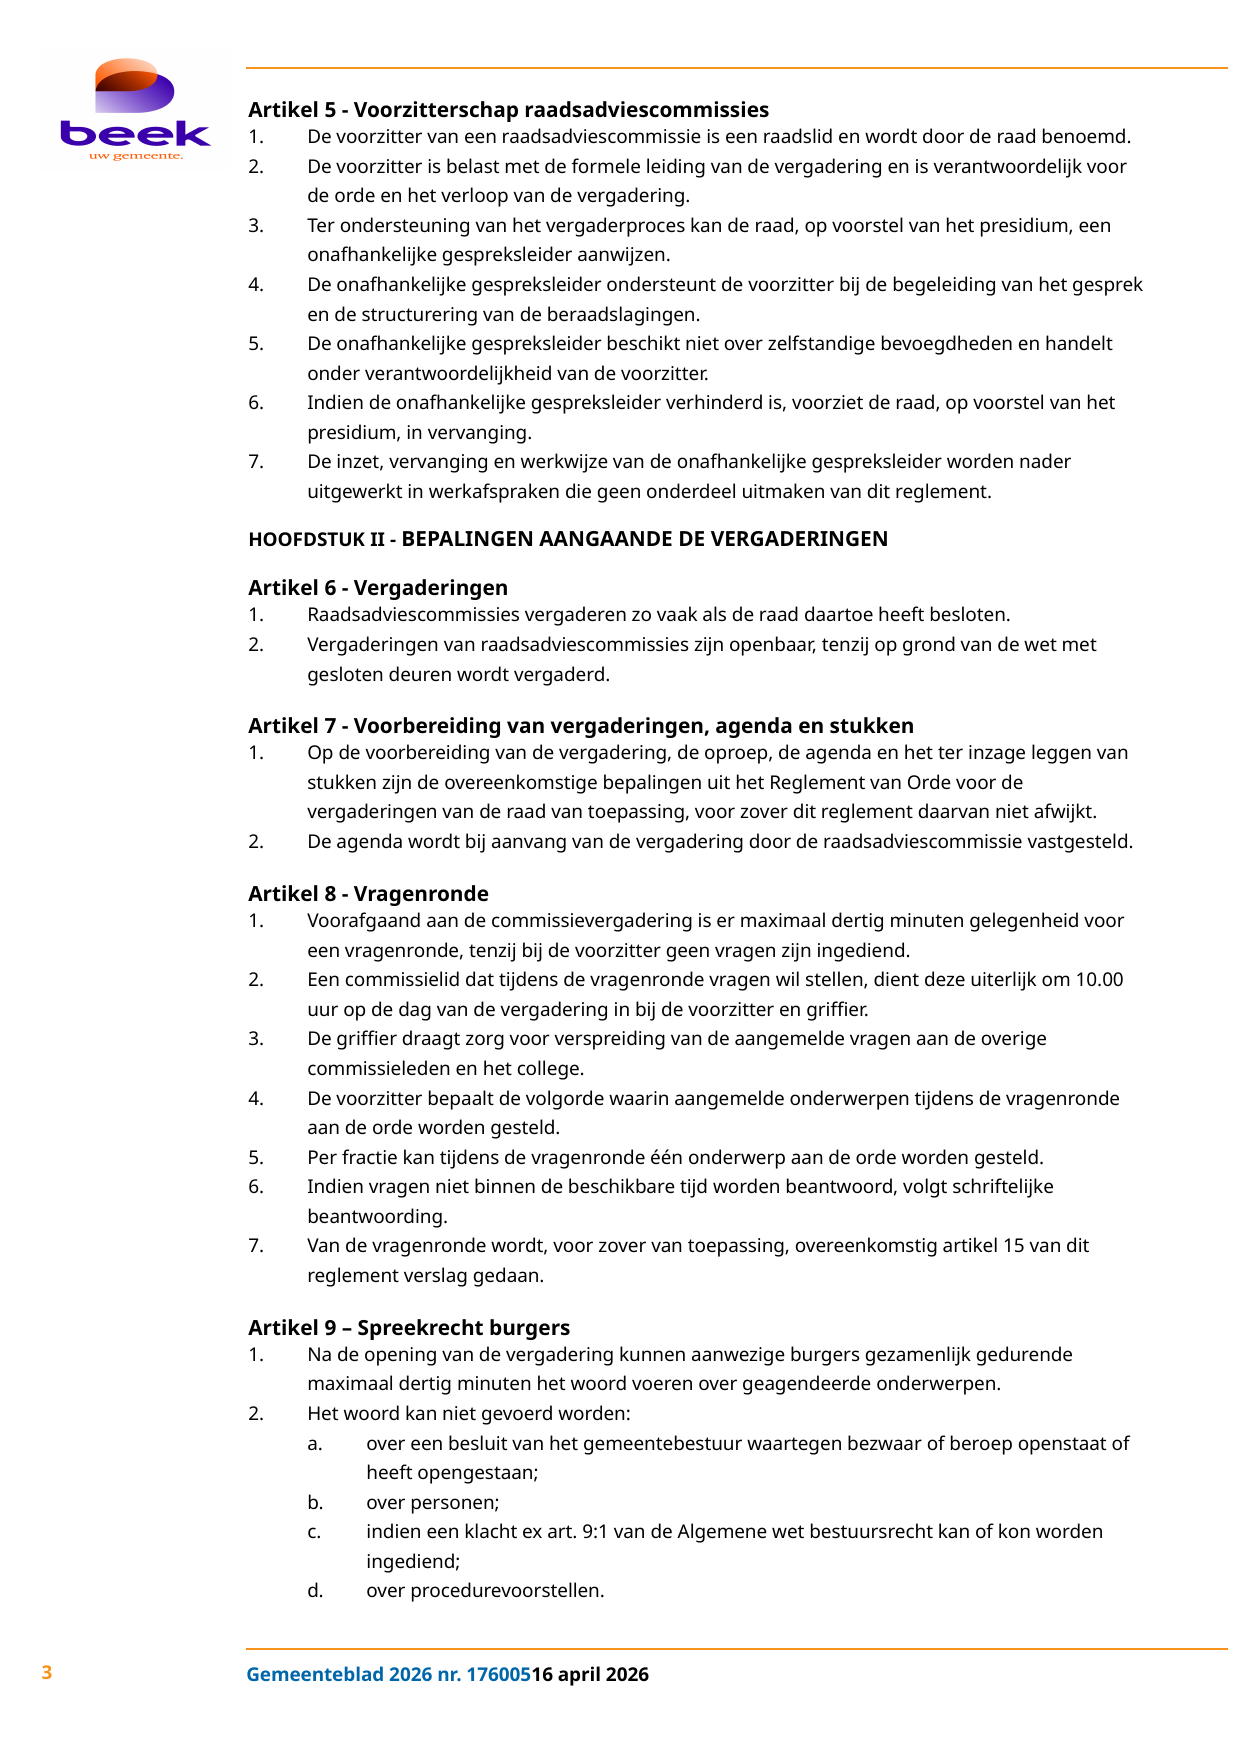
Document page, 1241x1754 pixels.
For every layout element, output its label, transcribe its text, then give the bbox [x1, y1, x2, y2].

list Op de voorbereiding van de vergadering, de oproep, de agenda en het ter inzage leggen van stukken zijn de overeenkomstige bepalingen uit het Reglement van Orde voor de vergaderingen van de raad van toepassing, voor zover dit reglement daarvan niet afwijkt. [248, 739, 1152, 824]
list Raadsadviescommissies vergaderen zo vaak als de raad daartoe heeft besloten. [248, 602, 1152, 627]
list indien een klacht ex art. 9:1 van de Algemene wet bestuursrecht kan of kon worden ingediend; [307, 1518, 1152, 1574]
list Na de opening van de vergadering kunnen aanwezige burgers gezamenlijk gedurende maximaal dertig minuten het woord voeren over geagendeerde onderwerpen. [248, 1341, 1152, 1396]
list Indien vragen niet binnen de beschikbare tijd worden beantwoord, volgt schriftelijke beantwoording. [248, 1173, 1152, 1229]
list De voorzitter van een raadsadviescommissie is een raadslid en wordt door de raad benoemd. [248, 123, 1152, 149]
text Artikel 5 - Voorzitterschap raadsadviescommissies [248, 95, 1152, 123]
list De voorzitter bepaalt de volgorde waarin aangemelde onderwerpen tijdens de vragenronde aan de orde worden gesteld. [248, 1085, 1152, 1140]
list De griffier draagt zorg voor verspreiding van de aangemelde vragen aan de overige commissieleden en het college. [248, 1026, 1152, 1081]
list De onafhankelijke gespreksleider beschikt niet over zelfstandige bevoegdheden en handelt onder verantwoordelijkheid van de voorzitter. [248, 330, 1152, 386]
list Vergaderingen van raadsadviescommissies zijn openbaar, tenzij op grond van de wet met gesloten deuren wordt vergaderd. [248, 631, 1152, 686]
text Artikel 8 - Vragenronde [248, 879, 1152, 907]
text HOOFDSTUK II - BEPALINGEN AANGAANDE DE VERGADERINGEN [248, 524, 1152, 552]
text Artikel 6 - Vergaderingen [248, 573, 1152, 602]
list Een commissielid dat tijdens de vragenronde vragen wil stellen, dient deze uiterlijk om 10.00 uur op de dag van de vergadering in bij de voorzitter en griffier. [248, 966, 1152, 1022]
list Het woord kan niet gevoerd worden: [248, 1400, 1152, 1426]
list over een besluit van het gemeentebestuur waartegen bezwaar of beroep openstaat of heeft opengestaan; [307, 1430, 1152, 1485]
list De onafhankelijke gespreksleider ondersteunt de voorzitter bij de begeleiding van het gesprek en de structurering van de beraadslagingen. [248, 271, 1152, 326]
picture [41, 47, 231, 172]
list over procedurevoorstellen. [307, 1578, 1152, 1603]
list over personen; [307, 1489, 1152, 1515]
list De inzet, vervanging en werkwijze van de onafhankelijke gespreksleider worden nader uitgewerkt in werkafspraken die geen onderdeel uitmaken van dit reglement. [248, 449, 1152, 504]
list Per fractie kan tijdens de vragenronde één onderwerp aan de orde worden gesteld. [248, 1144, 1152, 1169]
list Voorafgaand aan de commissievergadering is er maximaal dertig minuten gelegenheid voor een vragenronde, tenzij bij de voorzitter geen vragen zijn ingediend. [248, 907, 1152, 962]
list Indien de onafhankelijke gespreksleider verhinderd is, voorziet de raad, op voorstel van het presidium, in vervanging. [248, 389, 1152, 445]
list Ter ondersteuning van het vergaderproces kan de raad, op voorstel van het presidium, een onafhankelijke gespreksleider aanwijzen. [248, 212, 1152, 267]
list Van de vragenronde wordt, voor zover van toepassing, overeenkomstig artikel 15 van dit reglement verslag gedaan. [248, 1233, 1152, 1288]
text Artikel 9 – Spreekrecht burgers [248, 1313, 1152, 1341]
text Artikel 7 - Voorbereiding van vergaderingen, agenda en stukken [248, 711, 1152, 739]
list De voorzitter is belast met de formele leiding van de vergadering en is verantwoordelijk voor de orde en het verloop van de vergadering. [248, 153, 1152, 208]
list De agenda wordt bij aanvang van de vergadering door de raadsadviescommissie vastgesteld. [248, 828, 1152, 854]
